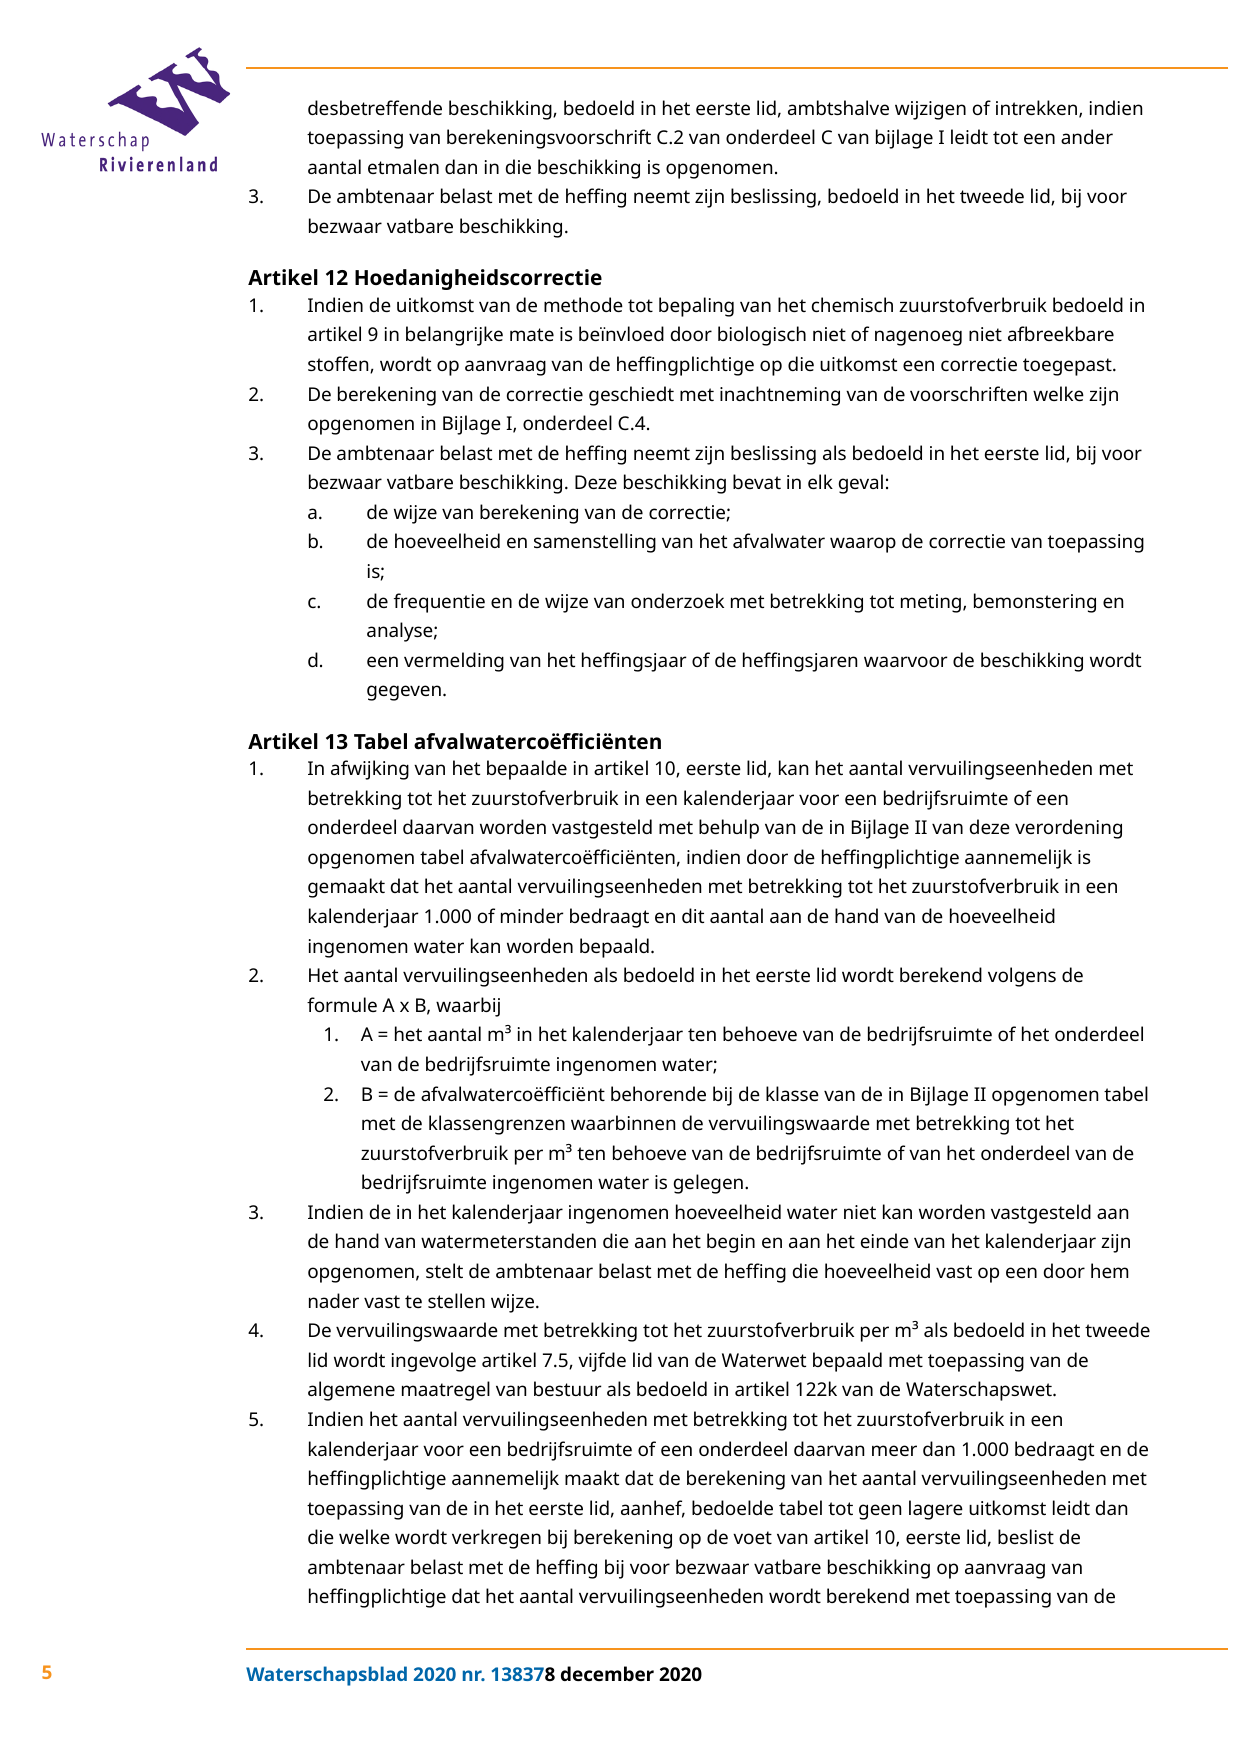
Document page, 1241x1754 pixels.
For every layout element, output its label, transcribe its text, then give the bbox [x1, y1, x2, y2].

list De ambtenaar belast met de heffing neemt zijn beslissing, bedoeld in het tweede lid, bij voor bezwaar vatbare beschikking. [248, 183, 1152, 239]
list Het aantal vervuilingseenheden als bedoeld in het eerste lid wordt berekend volgens de formule A x B, waarbij [248, 962, 1152, 1018]
list de frequentie en de wijze van onderzoek met betrekking tot meting, bemonstering en analyse; [307, 588, 1152, 643]
text Artikel 13 Tabel afvalwatercoëfficiënten [248, 727, 1152, 755]
list De vervuilingswaarde met betrekking tot het zuurstofverbruik per m³ als bedoeld in het tweede lid wordt ingevolge artikel 7.5, vijfde lid van de Waterwet bepaald met toepassing van de algemene maatregel van bestuur als bedoeld in artikel 122k van de Waterschapswet. [248, 1317, 1152, 1402]
list een vermelding van het heffingsjaar of de heffingsjaren waarvoor de beschikking wordt gegeven. [307, 647, 1152, 702]
text Artikel 12 Hoedanigheidscorrectie [248, 263, 1152, 292]
list De berekening van de correctie geschiedt met inachtneming van de voorschriften welke zijn opgenomen in Bijlage I, onderdeel C.4. [248, 381, 1152, 436]
list Indien het aantal vervuilingseenheden met betrekking tot het zuurstofverbruik in een kalenderjaar voor een bedrijfsruimte of een onderdeel daarvan meer dan 1.000 bedraagt en de heffingplichtige aannemelijk maakt dat de berekening van het aantal vervuilingseenheden met toepassing van de in het eerste lid, aanhef, bedoelde tabel tot geen lagere uitkomst leidt dan die welke wordt verkregen bij berekening op de voet van artikel 10, eerste lid, beslist de ambtenaar belast met de heffing bij voor bezwaar vatbare beschikking op aanvraag van heffingplichtige dat het aantal vervuilingseenheden wordt berekend met toepassing van de [248, 1406, 1152, 1609]
list De ambtenaar belast met de heffing neemt zijn beslissing als bedoeld in het eerste lid, bij voor bezwaar vatbare beschikking. Deze beschikking bevat in elk geval: [248, 440, 1152, 495]
picture [41, 47, 231, 172]
list de hoeveelheid en samenstelling van het afvalwater waarop de correctie van toepassing is; [307, 529, 1152, 584]
list Indien de in het kalenderjaar ingenomen hoeveelheid water niet kan worden vastgesteld aan de hand van watermeterstanden die aan het begin en aan het einde van het kalenderjaar zijn opgenomen, stelt de ambtenaar belast met de heffing die hoeveelheid vast op een door hem nader vast te stellen wijze. [248, 1199, 1152, 1314]
list desbetreffende beschikking, bedoeld in het eerste lid, ambtshalve wijzigen of intrekken, indien toepassing van berekeningsvoorschrift C.2 van onderdeel C van bijlage I leidt tot een ander aantal etmalen dan in die beschikking is opgenomen. [248, 95, 1152, 180]
list Indien de uitkomst van de methode tot bepaling van het chemisch zuurstofverbruik bedoeld in artikel 9 in belangrijke mate is beïnvloed door biologisch niet of nagenoeg niet afbreekbare stoffen, wordt op aanvraag van de heffingplichtige op die uitkomst een correctie toegepast. [248, 292, 1152, 377]
list B = de afvalwatercoëfficiënt behorende bij de klasse van de in Bijlage II opgenomen tabel met de klassengrenzen waarbinnen de vervuilingswaarde met betrekking tot het zuurstofverbruik per m³ ten behoeve van de bedrijfsruimte of van het onderdeel van de bedrijfsruimte ingenomen water is gelegen. [323, 1081, 1152, 1195]
list In afwijking van het bepaalde in artikel 10, eerste lid, kan het aantal vervuilingseenheden met betrekking tot het zuurstofverbruik in een kalenderjaar voor een bedrijfsruimte of een onderdeel daarvan worden vastgesteld met behulp van de in Bijlage II van deze verordening opgenomen tabel afvalwatercoëfficiënten, indien door de heffingplichtige aannemelijk is gemaakt dat het aantal vervuilingseenheden met betrekking tot het zuurstofverbruik in een kalenderjaar 1.000 of minder bedraagt en dit aantal aan de hand van de hoeveelheid ingenomen water kan worden bepaald. [248, 755, 1152, 959]
list A = het aantal m³ in het kalenderjaar ten behoeve van de bedrijfsruimte of het onderdeel van de bedrijfsruimte ingenomen water; [323, 1022, 1152, 1077]
list de wijze van berekening van de correctie; [307, 499, 1152, 525]
